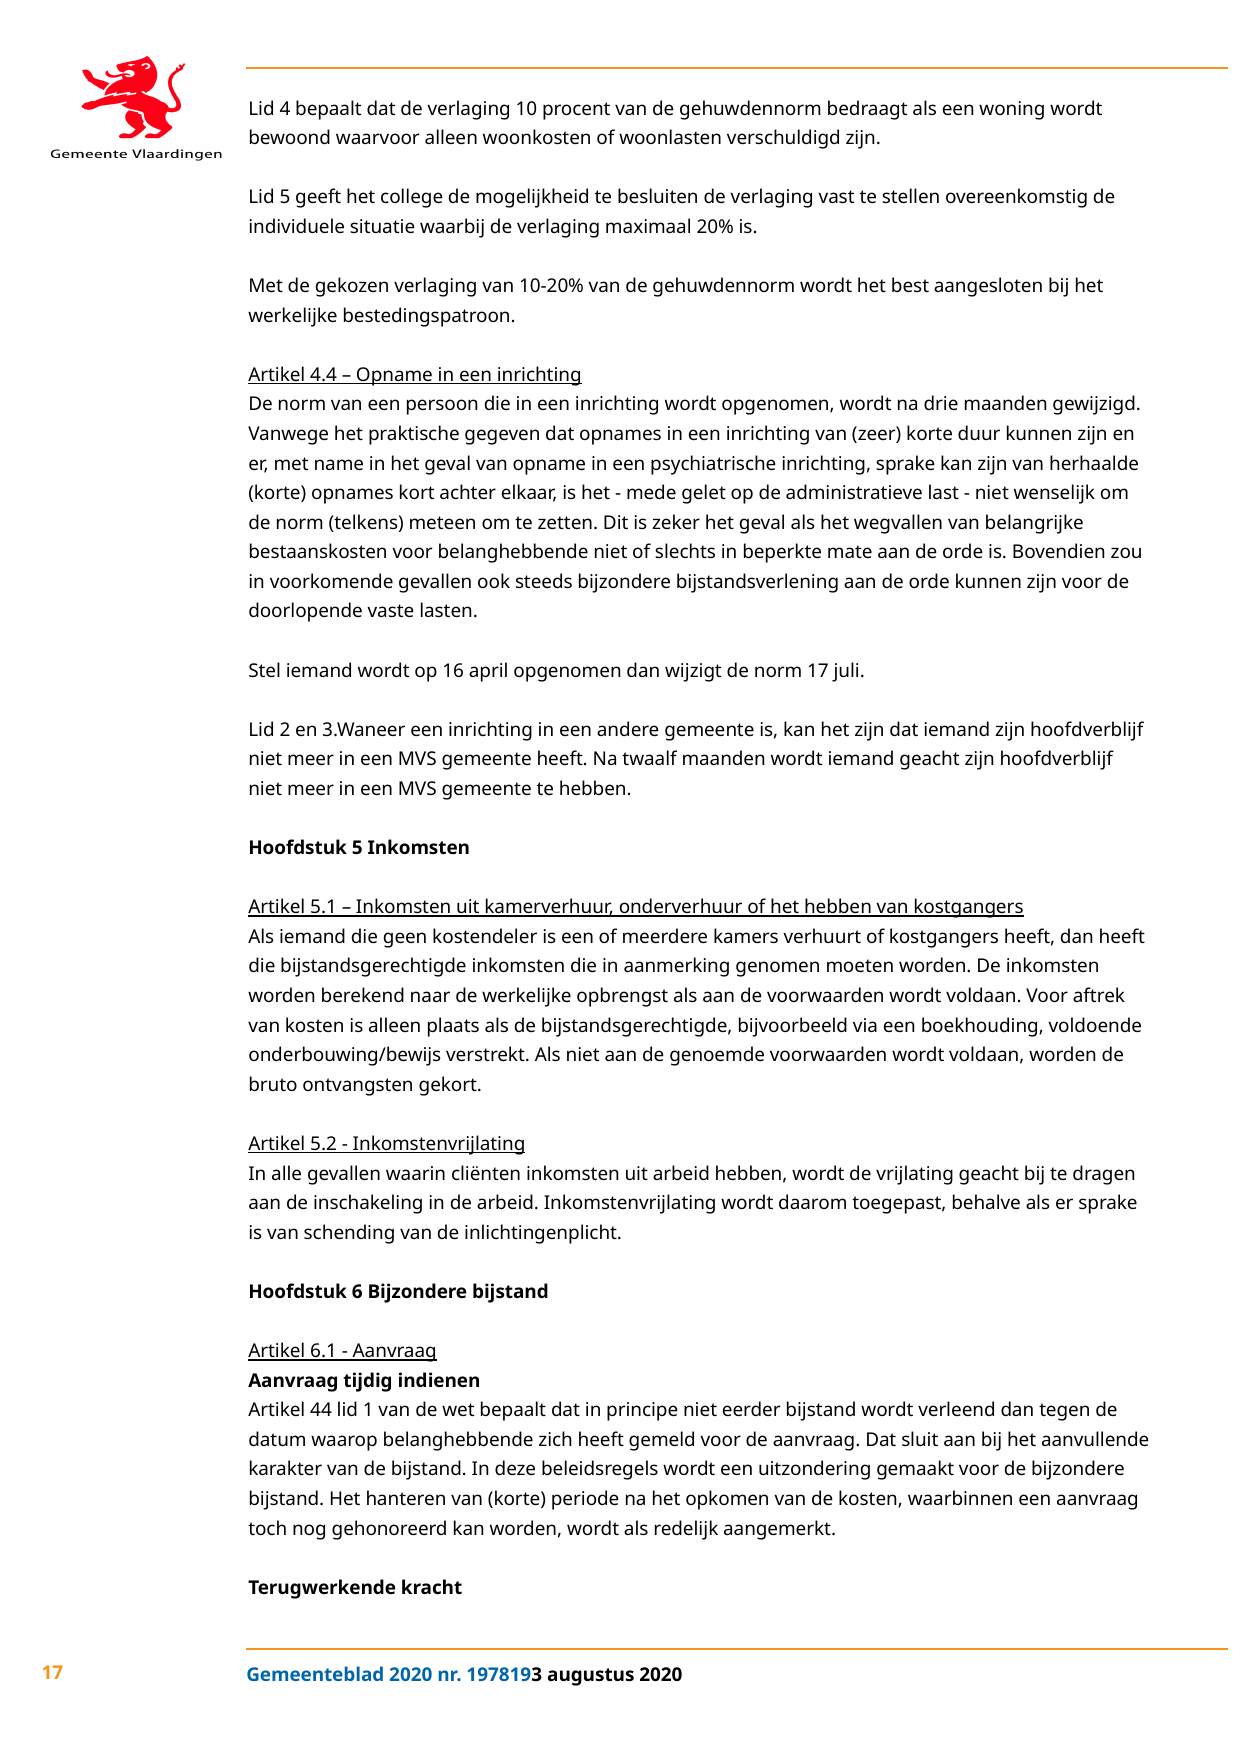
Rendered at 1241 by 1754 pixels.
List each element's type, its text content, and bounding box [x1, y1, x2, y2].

text Artikel 5.2 - Inkomstenvrijlating [248, 1130, 1152, 1156]
picture [41, 47, 231, 172]
text Stel iemand wordt op 16 april opgenomen dan wijzigt de norm 17 juli. [248, 657, 1152, 683]
text Lid 5 geeft het college de mogelijkheid te besluiten de verlaging vast te stellen overeenkomstig de individuele situatie waarbij de verlaging maximaal 20% is. [248, 183, 1152, 239]
text Terugwerkende kracht [248, 1574, 1152, 1600]
text De norm van een persoon die in een inrichting wordt opgenomen, wordt na drie maanden gewijzigd. Vanwege het praktische gegeven dat opnames in een inrichting van (zeer) korte duur kunnen zijn en er, met name in het geval van opname in een psychiatrische inrichting, sprake kan zijn van herhaalde (korte) opnames kort achter elkaar, is het - mede gelet op de administratieve last - niet wenselijk om de norm (telkens) meteen om te zetten. Dit is zeker het geval als het wegvallen van belangrijke bestaanskosten voor belanghebbende niet of slechts in beperkte mate aan de orde is. Bovendien zou in voorkomende gevallen ook steeds bijzondere bijstandsverlening aan de orde kunnen zijn voor de doorlopende vaste lasten. [248, 391, 1152, 623]
text Lid 2 en 3.Waneer een inrichting in een andere gemeente is, kan het zijn dat iemand zijn hoofdverblijf niet meer in een MVS gemeente heeft. Na twaalf maanden wordt iemand geacht zijn hoofdverblijf niet meer in een MVS gemeente te hebben. [248, 716, 1152, 801]
text Artikel 44 lid 1 van de wet bepaalt dat in principe niet eerder bijstand wordt verleend dan tegen de datum waarop belanghebbende zich heeft gemeld voor de aanvraag. Dat sluit aan bij het aanvullende karakter van de bijstand. In deze beleidsregels wordt een uitzondering gemaakt voor de bijzondere bijstand. Het hanteren van (korte) periode na het opkomen van de kosten, waarbinnen een aanvraag toch nog gehonoreerd kan worden, wordt als redelijk aangemerkt. [248, 1396, 1152, 1541]
text Aanvraag tijdig indienen [248, 1367, 1152, 1393]
text In alle gevallen waarin cliënten inkomsten uit arbeid hebben, wordt de vrijlating geacht bij te dragen aan de inschakeling in de arbeid. Inkomstenvrijlating wordt daarom toegepast, behalve als er sprake is van schending van de inlichtingenplicht. [248, 1160, 1152, 1245]
text Als iemand die geen kostendeler is een of meerdere kamers verhuurt of kostgangers heeft, dan heeft die bijstandsgerechtigde inkomsten die in aanmerking genomen moeten worden. De inkomsten worden berekend naar de werkelijke opbrengst als aan de voorwaarden wordt voldaan. Voor aftrek van kosten is alleen plaats als de bijstandsgerechtigde, bijvoorbeeld via een boekhouding, voldoende onderbouwing/bewijs verstrekt. Als niet aan de genoemde voorwaarden wordt voldaan, worden de bruto ontvangsten gekort. [248, 923, 1152, 1097]
text Hoofdstuk 6 Bijzondere bijstand [248, 1278, 1152, 1304]
text Lid 4 bepaalt dat de verlaging 10 procent van de gehuwdennorm bedraagt als een woning wordt bewoond waarvoor alleen woonkosten of woonlasten verschuldigd zijn. [248, 95, 1152, 150]
text Artikel 4.4 – Opname in een inrichting [248, 361, 1152, 387]
text Met de gekozen verlaging van 10-20% van de gehuwdennorm wordt het best aangesloten bij het werkelijke bestedingspatroon. [248, 272, 1152, 328]
text Hoofdstuk 5 Inkomsten [248, 834, 1152, 860]
text Artikel 5.1 – Inkomsten uit kamerverhuur, onderverhuur of het hebben van kostgangers [248, 893, 1152, 919]
text Artikel 6.1 - Aanvraag [248, 1337, 1152, 1363]
